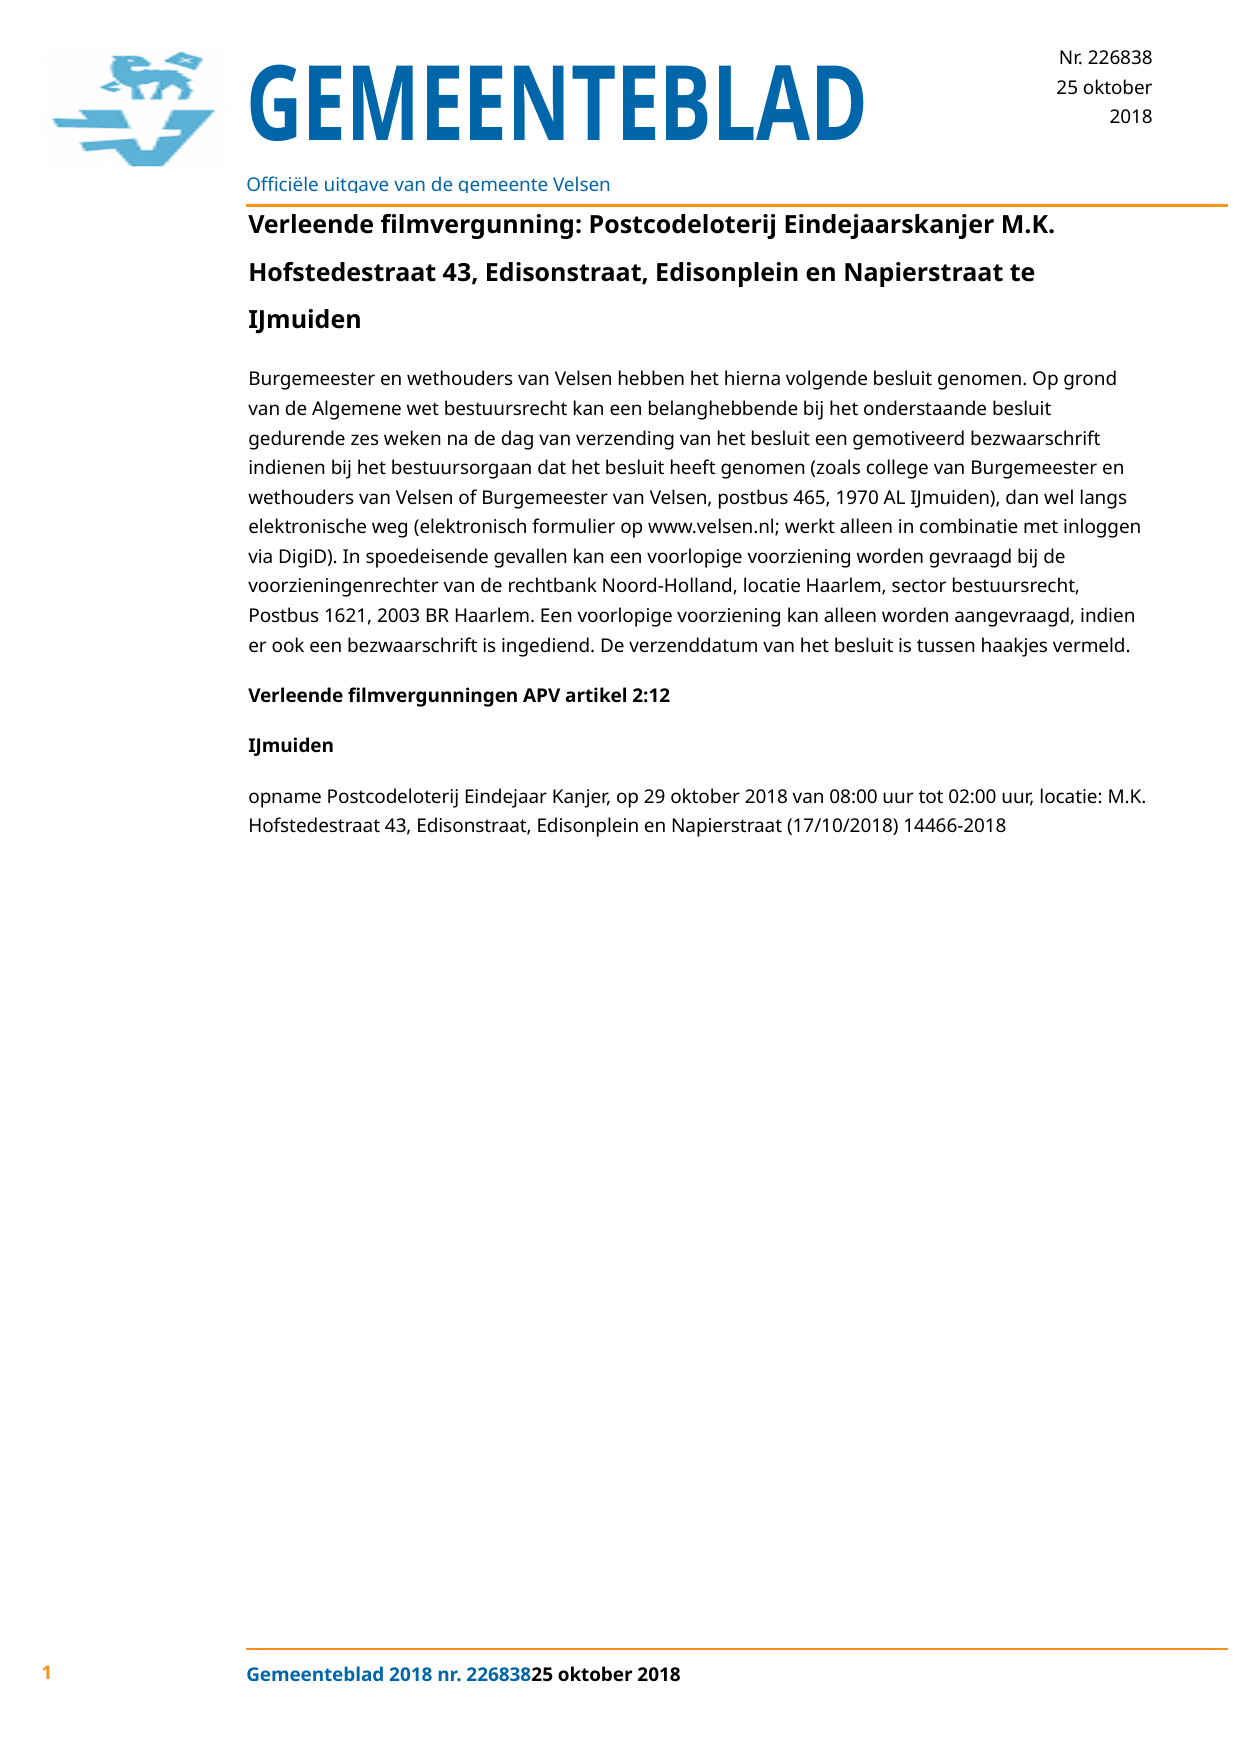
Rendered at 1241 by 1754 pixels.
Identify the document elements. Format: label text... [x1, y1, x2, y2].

text IJmuiden [248, 733, 1152, 758]
text opname Postcodeloterij Eindejaar Kanjer, op 29 oktober 2018 van 08:00 uur tot 02:00 uur, locatie: M.K. Hofstedestraat 43, Edisonstraat, Edisonplein en Napierstraat (17/10/2018) 14466-2018 [248, 783, 1152, 838]
text Verleende filmvergunningen APV artikel 2:12 [248, 682, 1152, 708]
text Burgemeester en wethouders van Velsen hebben het hierna volgende besluit genomen. Op grond van de Algemene wet bestuursrecht kan een belanghebbende bij het onderstaande besluit gedurende zes weken na de dag van verzending van het besluit een gemotiveerd bezwaarschrift indienen bij het bestuursorgaan dat het besluit heeft genomen (zoals college van Burgemeester en wethouders van Velsen of Burgemeester van Velsen, postbus 465, 1970 AL IJmuiden), dan wel langs elektronische weg (elektronisch formulier op www.velsen.nl; werkt alleen in combinatie met inloggen via DigiD). In spoedeisende gevallen kan een voorlopige voorziening worden gevraagd bij de voorzieningenrechter van de rechtbank Noord-Holland, locatie Haarlem, sector bestuursrecht, Postbus 1621, 2003 BR Haarlem. Een voorlopige voorziening kan alleen worden aangevraagd, indien er ook een bezwaarschrift is ingediend. De verzenddatum van het besluit is tussen haakjes vermeld. [248, 366, 1152, 657]
picture [41, 47, 231, 172]
text Verleende filmvergunning: Postcodeloterij Eindejaarskanjer M.K. Hofstedestraat 43, Edisonstraat, Edisonplein en Napierstraat te IJmuiden [248, 207, 1152, 336]
